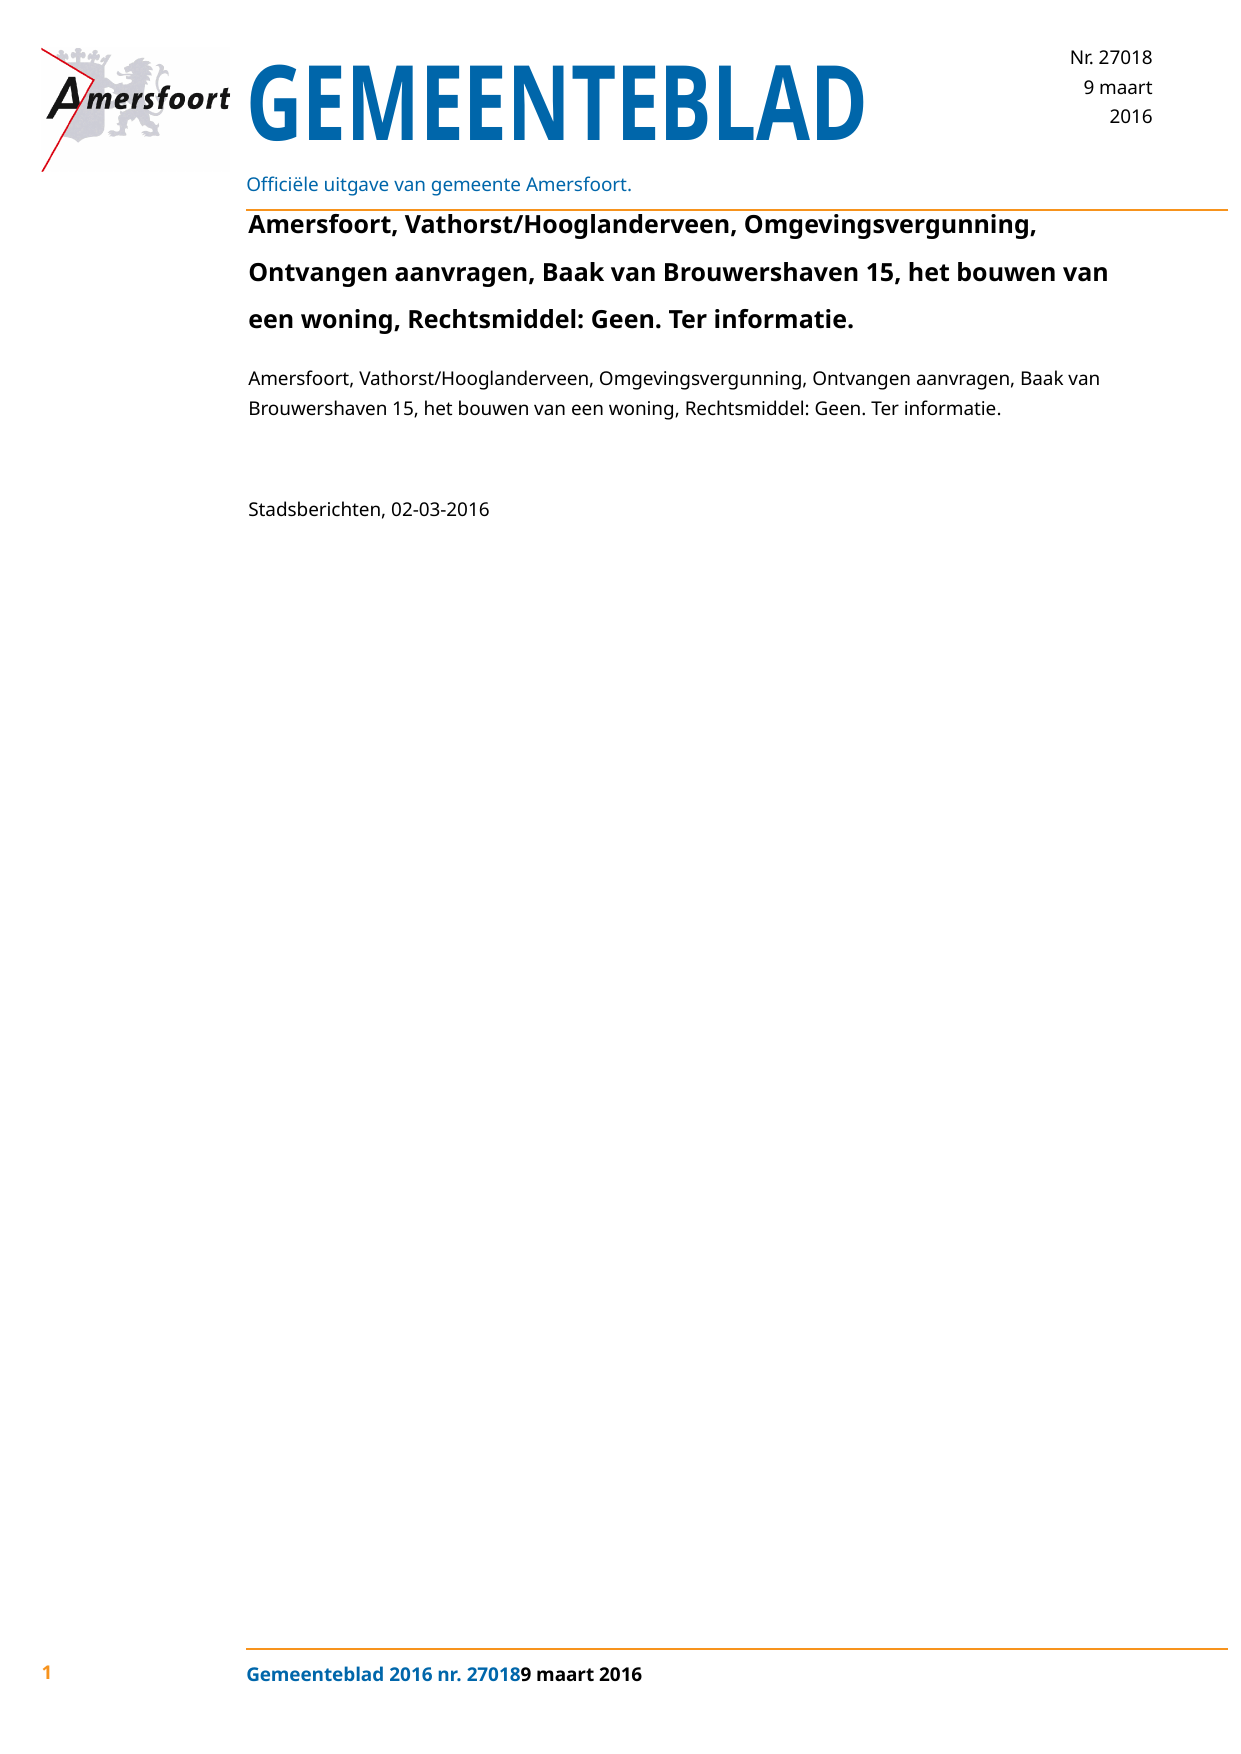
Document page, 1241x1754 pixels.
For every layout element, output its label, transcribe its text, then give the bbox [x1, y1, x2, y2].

picture [41, 47, 231, 172]
text Amersfoort, Vathorst/Hooglanderveen, Omgevingsvergunning, Ontvangen aanvragen, Baak van Brouwershaven 15, het bouwen van een woning, Rechtsmiddel: Geen. Ter informatie. [248, 366, 1152, 421]
text Stadsberichten, 02-03-2016 [248, 496, 1152, 522]
text Amersfoort, Vathorst/Hooglanderveen, Omgevingsvergunning, Ontvangen aanvragen, Baak van Brouwershaven 15, het bouwen van een woning, Rechtsmiddel: Geen. Ter informatie. [248, 211, 1152, 336]
